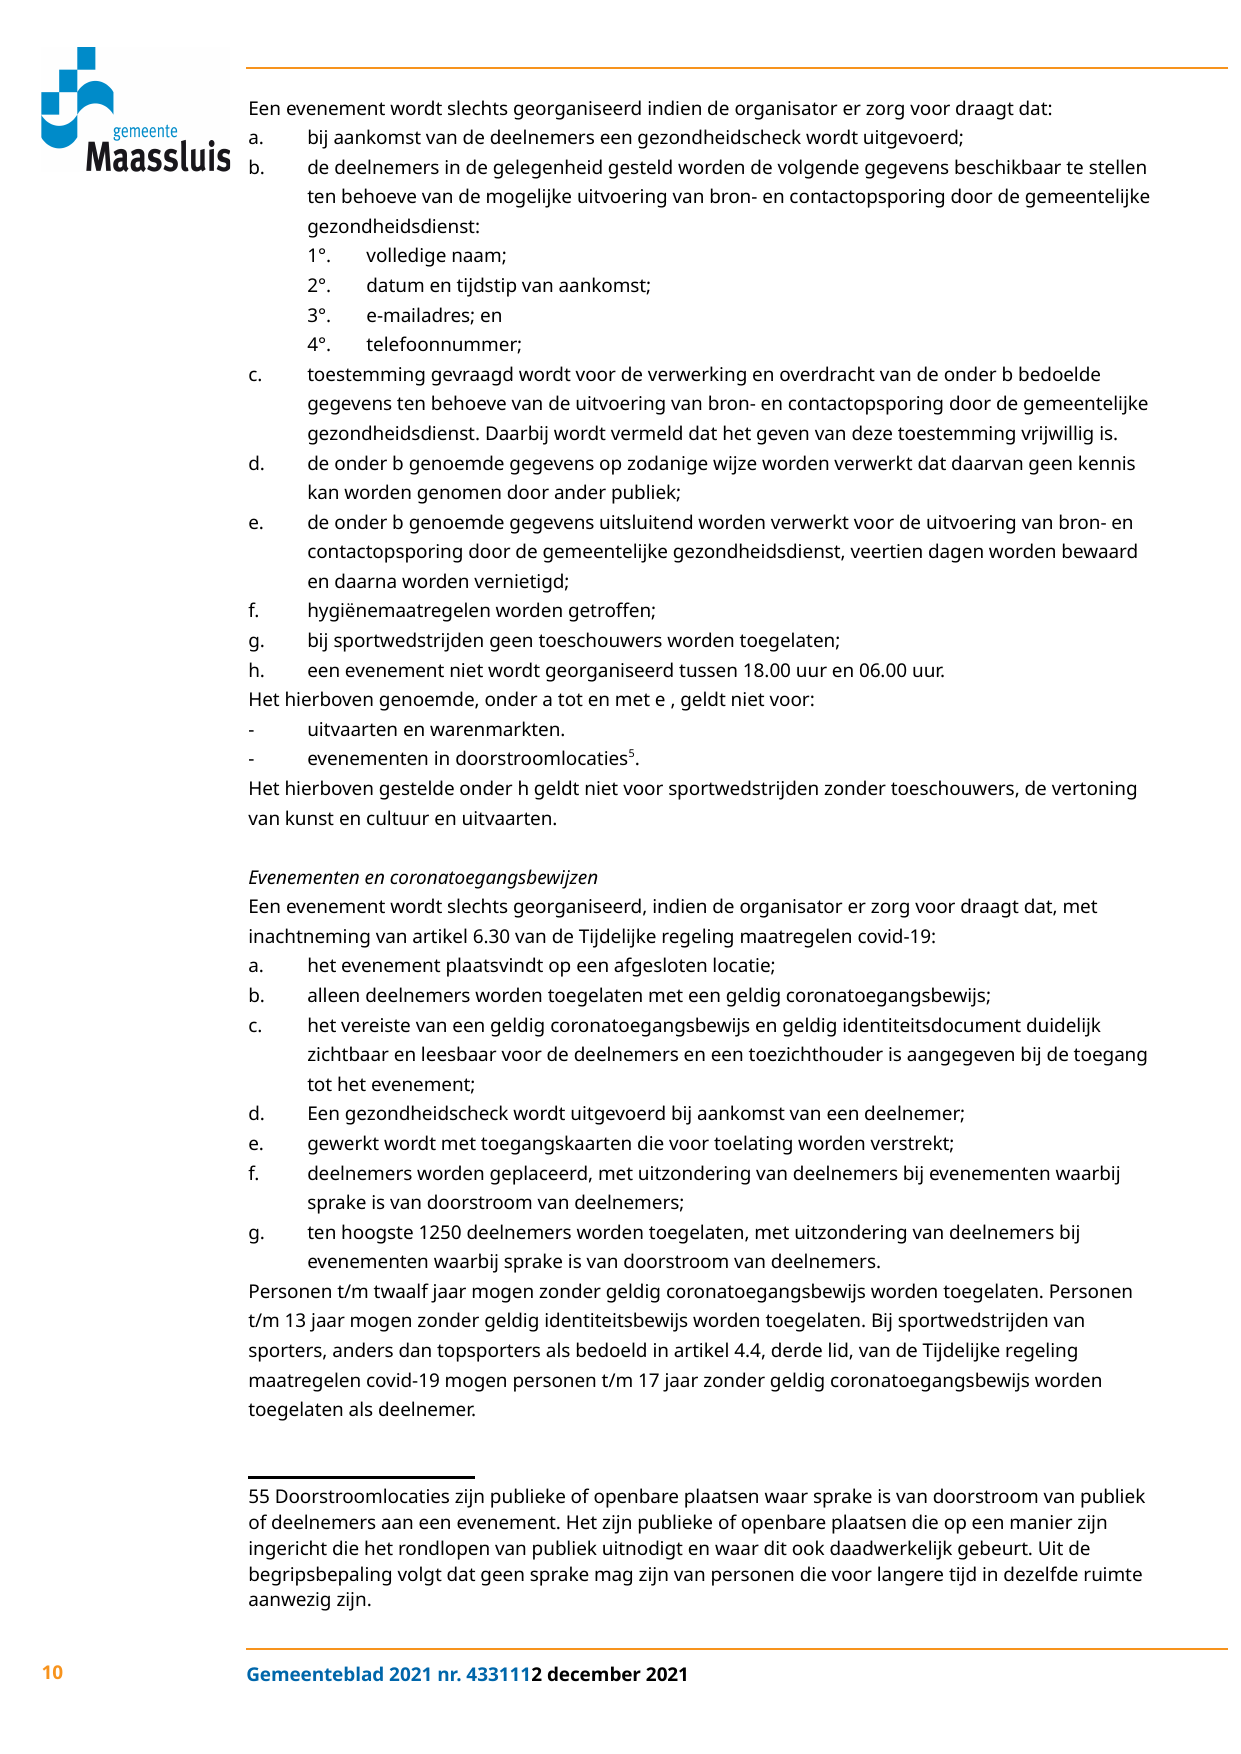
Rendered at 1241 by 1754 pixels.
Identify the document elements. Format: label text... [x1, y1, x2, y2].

list Een gezondheidscheck wordt uitgevoerd bij aankomst van een deelnemer; [248, 1101, 1152, 1126]
list bij sportwedstrijden geen toeschouwers worden toegelaten; [248, 627, 1152, 653]
list uitvaarten en warenmarkten. [248, 716, 1152, 742]
list toestemming gevraagd wordt voor de verwerking en overdracht van de onder b bedoelde gegevens ten behoeve van de uitvoering van bron- en contactopsporing door de gemeentelijke gezondheidsdienst. Daarbij wordt vermeld dat het geven van deze toestemming vrijwillig is. [248, 361, 1152, 446]
list e-mailadres; en [307, 302, 1152, 328]
text Het hierboven genoemde, onder a tot en met e , geldt niet voor: [248, 686, 1152, 712]
list volledige naam; [307, 243, 1152, 268]
list bij aankomst van de deelnemers een gezondheidscheck wordt uitgevoerd; [248, 124, 1152, 150]
list een evenement niet wordt georganiseerd tussen 18.00 uur en 06.00 uur. [248, 657, 1152, 683]
list gewerkt wordt met toegangskaarten die voor toelating worden verstrekt; [248, 1130, 1152, 1156]
text Evenementen en coronatoegangsbewijzen [248, 864, 1152, 890]
list de onder b genoemde gegevens op zodanige wijze worden verwerkt dat daarvan geen kennis kan worden genomen door ander publiek; [248, 450, 1152, 505]
list telefoonnummer; [307, 331, 1152, 357]
list ten hoogste 1250 deelnemers worden toegelaten, met uitzondering van deelnemers bij evenementen waarbij sprake is van doorstroom van deelnemers. [248, 1219, 1152, 1274]
list 5 Doorstroomlocaties zijn publieke of openbare plaatsen waar sprake is van doorstroom van publiek of deelnemers aan een evenement. Het zijn publieke of openbare plaatsen die op een manier zijn ingericht die het rondlopen van publiek uitnodigt en waar dit ook daadwerkelijk gebeurt. Uit de begripsbepaling volgt dat geen sprake mag zijn van personen die voor langere tijd in dezelfde ruimte aanwezig zijn. [248, 1483, 1152, 1612]
list datum en tijdstip van aankomst; [307, 272, 1152, 298]
text Een evenement wordt slechts georganiseerd, indien de organisator er zorg voor draagt dat, met inachtneming van artikel 6.30 van de Tijdelijke regeling maatregelen covid-19: [248, 893, 1152, 949]
list de onder b genoemde gegevens uitsluitend worden verwerkt voor de uitvoering van bron- en contactopsporing door de gemeentelijke gezondheidsdienst, veertien dagen worden bewaard en daarna worden vernietigd; [248, 509, 1152, 594]
text Personen t/m twaalf jaar mogen zonder geldig coronatoegangsbewijs worden toegelaten. Personen t/m 13 jaar mogen zonder geldig identiteitsbewijs worden toegelaten. Bij sportwedstrijden van sporters, anders dan topsporters als bedoeld in artikel 4.4, derde lid, van de Tijdelijke regeling maatregelen covid-19 mogen personen t/m 17 jaar zonder geldig coronatoegangsbewijs worden toegelaten als deelnemer. [248, 1278, 1152, 1422]
picture [41, 47, 231, 172]
list hygiënemaatregelen worden getroffen; [248, 598, 1152, 623]
list evenementen in doorstroomlocaties. [248, 746, 1152, 771]
list het vereiste van een geldig coronatoegangsbewijs en geldig identiteitsdocument duidelijk zichtbaar en leesbaar voor de deelnemers en een toezichthouder is aangegeven bij de toegang tot het evenement; [248, 1012, 1152, 1097]
list het evenement plaatsvindt op een afgesloten locatie; [248, 953, 1152, 978]
list deelnemers worden geplaceerd, met uitzondering van deelnemers bij evenementen waarbij sprake is van doorstroom van deelnemers; [248, 1160, 1152, 1215]
text Het hierboven gestelde onder h geldt niet voor sportwedstrijden zonder toeschouwers, de vertoning van kunst en cultuur en uitvaarten. [248, 775, 1152, 831]
text Een evenement wordt slechts georganiseerd indien de organisator er zorg voor draagt dat: [248, 95, 1152, 121]
list alleen deelnemers worden toegelaten met een geldig coronatoegangsbewijs; [248, 982, 1152, 1008]
list de deelnemers in de gelegenheid gesteld worden de volgende gegevens beschikbaar te stellen ten behoeve van de mogelijke uitvoering van bron- en contactopsporing door de gemeentelijke gezondheidsdienst: [248, 154, 1152, 239]
picture [41, 47, 77, 92]
